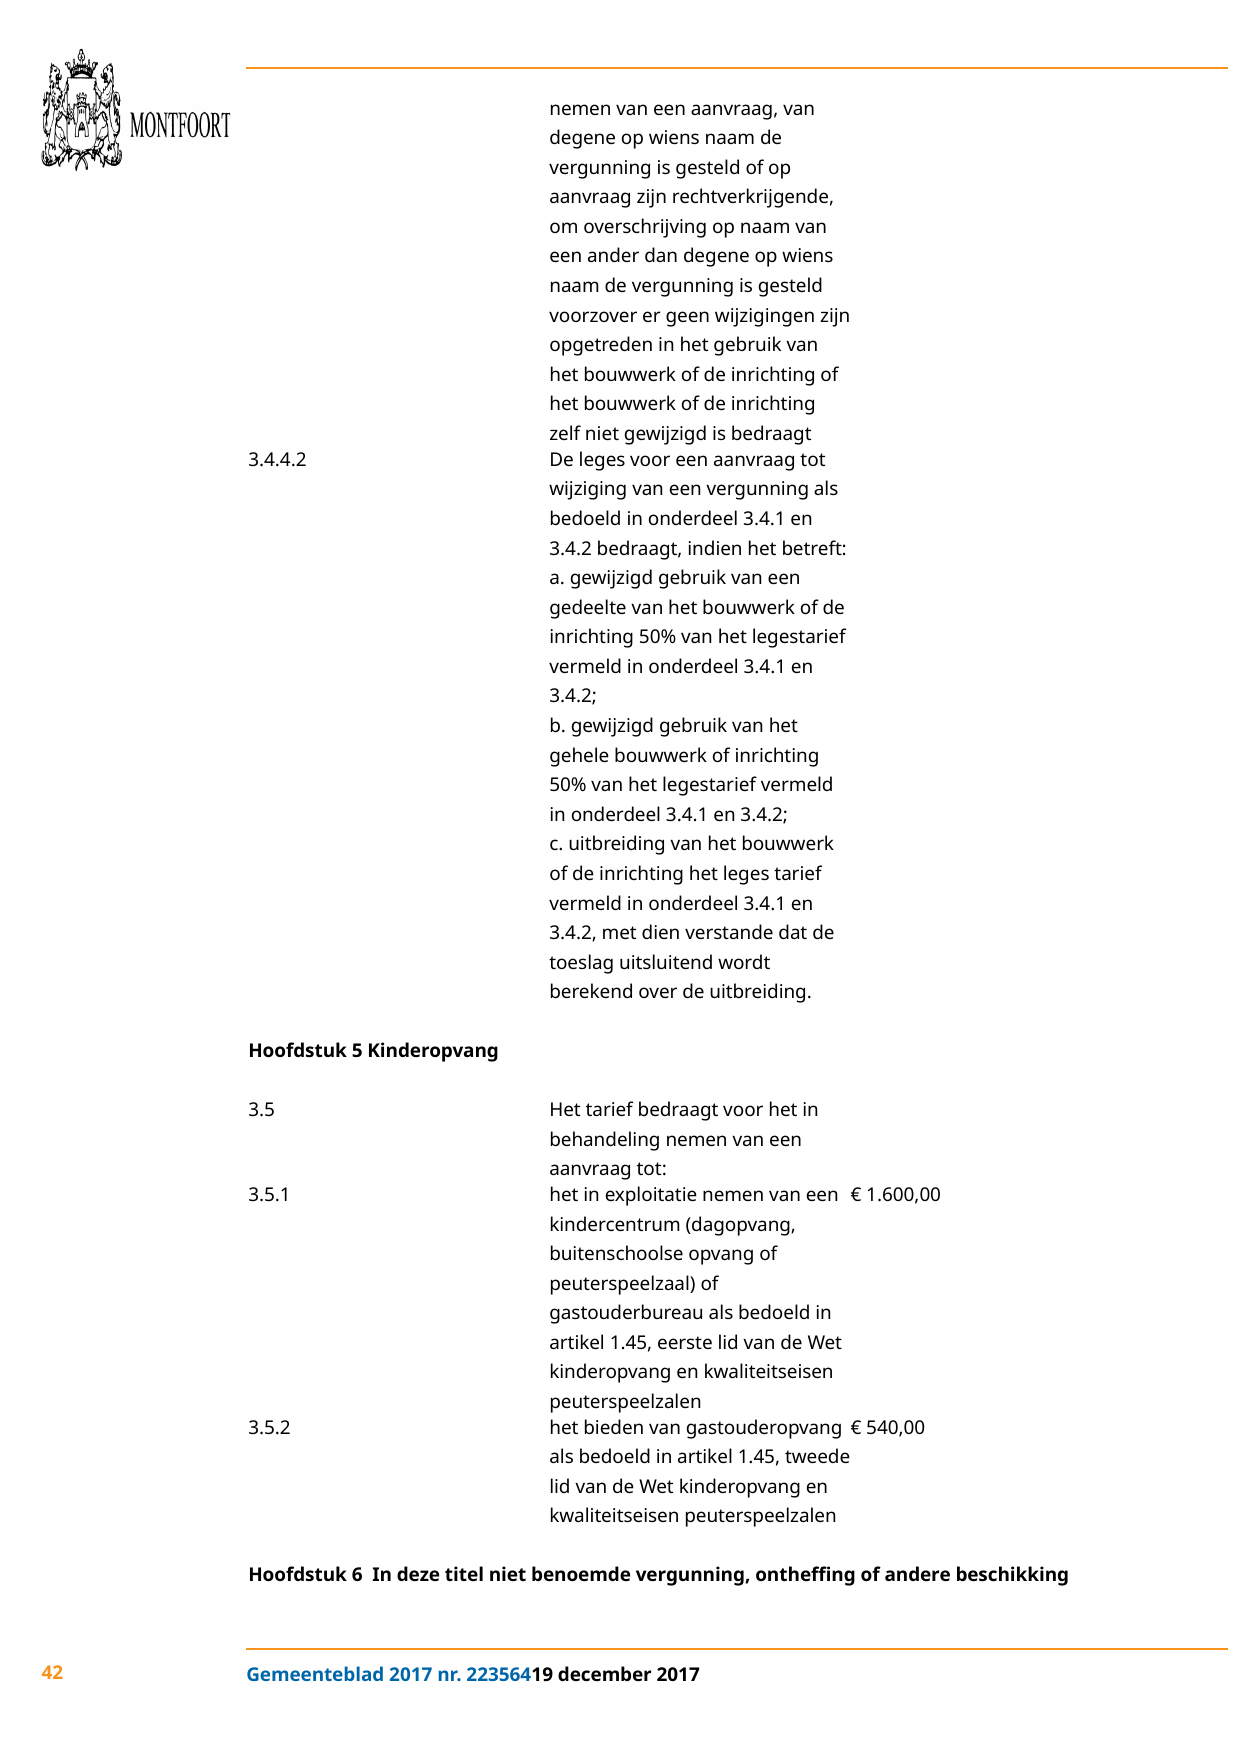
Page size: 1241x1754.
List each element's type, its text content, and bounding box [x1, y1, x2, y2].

text Hoofdstuk 6 In deze titel niet benoemde vergunning, ontheffing of andere beschikking [248, 1561, 1152, 1587]
table_cell De leges voor een aanvraag tot wijziging van een vergunning als bedoeld in onderdeel 3.4.1 en 3.4.2 bedraagt, indien het betreft: a. gewijzigd gebruik van een gedeelte van het bouwwerk of de inrichting 50% van het legestarief vermeld in onderdeel 3.4.1 en 3.4.2; b. gewijzigd gebruik van het gehele bouwwerk of inrichting 50% van het legestarief vermeld in onderdeel 3.4.1 en 3.4.2; c. uitbreiding van het bouwwerk of de inrichting het leges tarief vermeld in onderdeel 3.4.1 en 3.4.2, met dien verstande dat de toeslag uitsluitend wordt berekend over de uitbreiding. [549, 446, 850, 1004]
table_cell nemen van een aanvraag, van degene op wiens naam de vergunning is gesteld of op aanvraag zijn rechtverkrijgende, om overschrijving op naam van een ander dan degene op wiens naam de vergunning is gesteld voorzover er geen wijzigingen zijn opgetreden in het gebruik van het bouwwerk of de inrichting of het bouwwerk of de inrichting zelf niet gewijzigd is bedraagt [549, 95, 850, 446]
table_cell het bieden van gastouderopvang als bedoeld in artikel 1.45, tweede lid van de Wet kinderopvang en kwaliteitseisen peuterspeelzalen [549, 1414, 850, 1528]
table_header [850, 1096, 1152, 1181]
table_cell 3.4.4.2 [248, 446, 549, 1004]
table_cell € 540,00 [850, 1414, 1152, 1528]
table_header Het tarief bedraagt voor het in behandeling nemen van een aanvraag tot: [549, 1096, 850, 1181]
picture [41, 47, 231, 172]
text Hoofdstuk 5 Kinderopvang [248, 1037, 1152, 1063]
table_cell [248, 95, 549, 446]
table_cell 3.5.2 [248, 1414, 549, 1528]
table_cell [850, 95, 1152, 446]
table_cell [850, 446, 1152, 1004]
table_cell het in exploitatie nemen van een kindercentrum (dagopvang, buitenschoolse opvang of peuterspeelzaal) of gastouderbureau als bedoeld in artikel 1.45, eerste lid van de Wet kinderopvang en kwaliteitseisen peuterspeelzalen [549, 1181, 850, 1414]
table_cell 3.5.1 [248, 1181, 549, 1414]
table_header 3.5 [248, 1096, 549, 1181]
table_cell € 1.600,00 [850, 1181, 1152, 1414]
